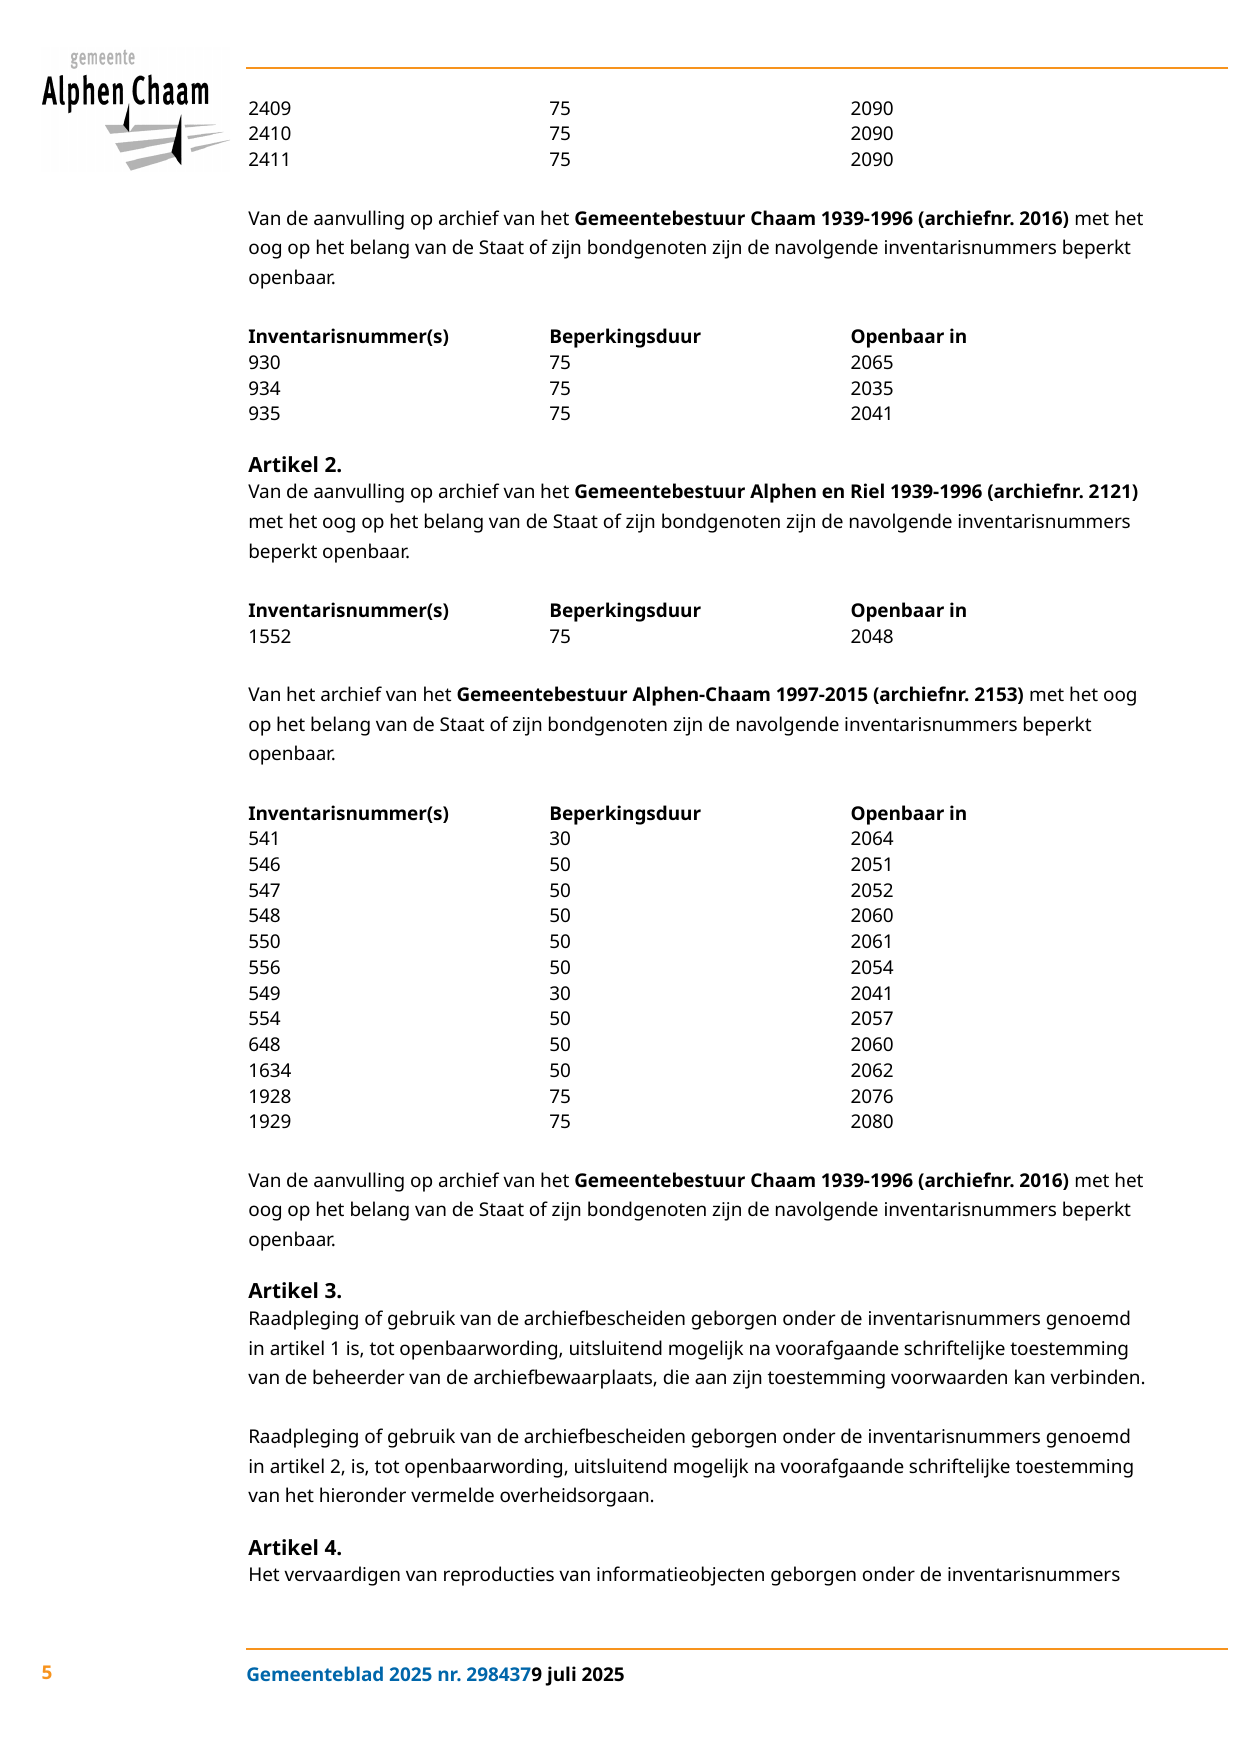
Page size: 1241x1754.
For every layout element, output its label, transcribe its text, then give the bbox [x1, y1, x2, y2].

table_cell 548 [248, 903, 549, 928]
table_cell 75 [549, 623, 850, 648]
table_header Inventarisnummer(s) [248, 597, 549, 623]
table_cell 50 [549, 877, 850, 903]
table_cell 2048 [850, 623, 1152, 648]
table_cell 1928 [248, 1083, 549, 1108]
table_cell 50 [549, 954, 850, 980]
table_cell 549 [248, 980, 549, 1006]
table_cell 2062 [850, 1057, 1152, 1083]
text Artikel 3. [248, 1277, 1152, 1305]
table_header Openbaar in [850, 323, 1152, 349]
table_cell 2090 [850, 95, 1152, 121]
table_cell 75 [549, 1109, 850, 1134]
table_cell 2409 [248, 95, 549, 121]
table_cell 2041 [850, 400, 1152, 426]
text Raadpleging of gebruik van de archiefbescheiden geborgen onder de inventarisnummers genoemd in artikel 1 is, tot openbaarwording, uitsluitend mogelijk na voorafgaande schriftelijke toestemming van de beheerder van de archiefbewaarplaats, die aan zijn toestemming voorwaarden kan verbinden. [248, 1305, 1152, 1390]
table_cell 2061 [850, 929, 1152, 954]
table_cell 934 [248, 375, 549, 400]
table_header Beperkingsduur [549, 323, 850, 349]
table_cell 2076 [850, 1083, 1152, 1108]
table_header Beperkingsduur [549, 800, 850, 826]
table_cell 2410 [248, 121, 549, 146]
table_cell 75 [549, 400, 850, 426]
table_cell 2411 [248, 146, 549, 172]
table_cell 554 [248, 1006, 549, 1031]
text Raadpleging of gebruik van de archiefbescheiden geborgen onder de inventarisnummers genoemd in artikel 2, is, tot openbaarwording, uitsluitend mogelijk na voorafgaande schriftelijke toestemming van het hieronder vermelde overheidsorgaan. [248, 1423, 1152, 1508]
table_cell 2060 [850, 903, 1152, 928]
table_cell 2035 [850, 375, 1152, 400]
table_cell 546 [248, 851, 549, 877]
table_header Inventarisnummer(s) [248, 323, 549, 349]
text Artikel 2. [248, 450, 1152, 479]
table_cell 50 [549, 929, 850, 954]
table_cell 1634 [248, 1057, 549, 1083]
table_cell 547 [248, 877, 549, 903]
text Van de aanvulling op archief van het Gemeentebestuur Chaam 1939-1996 (archiefnr. 2016) met het oog op het belang van de Staat of zijn bondgenoten zijn de navolgende inventarisnummers beperkt openbaar. [248, 205, 1152, 290]
table_cell 75 [549, 146, 850, 172]
table_cell 648 [248, 1031, 549, 1057]
table_cell 2057 [850, 1006, 1152, 1031]
table_cell 2060 [850, 1031, 1152, 1057]
table_header Inventarisnummer(s) [248, 800, 549, 826]
table_cell 556 [248, 954, 549, 980]
table_cell 550 [248, 929, 549, 954]
table_cell 30 [549, 980, 850, 1006]
table_cell 75 [549, 121, 850, 146]
table_header Beperkingsduur [549, 597, 850, 623]
picture [41, 47, 231, 172]
table_cell 2041 [850, 980, 1152, 1006]
table_cell 30 [549, 826, 850, 851]
table_header Openbaar in [850, 597, 1152, 623]
table_cell 2090 [850, 121, 1152, 146]
text Van de aanvulling op archief van het Gemeentebestuur Alphen en Riel 1939-1996 (archiefnr. 2121) met het oog op het belang van de Staat of zijn bondgenoten zijn de navolgende inventarisnummers beperkt openbaar. [248, 479, 1152, 563]
text Het vervaardigen van reproducties van informatieobjecten geborgen onder de inventarisnummers [248, 1561, 1152, 1587]
text Van het archief van het Gemeentebestuur Alphen-Chaam 1997-2015 (archiefnr. 2153) met het oog op het belang van de Staat of zijn bondgenoten zijn de navolgende inventarisnummers beperkt openbaar. [248, 681, 1152, 766]
table_cell 50 [549, 1031, 850, 1057]
table_cell 75 [549, 375, 850, 400]
text Van de aanvulling op archief van het Gemeentebestuur Chaam 1939-1996 (archiefnr. 2016) met het oog op het belang van de Staat of zijn bondgenoten zijn de navolgende inventarisnummers beperkt openbaar. [248, 1167, 1152, 1252]
table_cell 2052 [850, 877, 1152, 903]
table_cell 935 [248, 400, 549, 426]
table_cell 75 [549, 95, 850, 121]
table_header Openbaar in [850, 800, 1152, 826]
table_cell 2054 [850, 954, 1152, 980]
table_cell 2065 [850, 349, 1152, 375]
table_cell 75 [549, 349, 850, 375]
text Artikel 4. [248, 1533, 1152, 1561]
table_cell 50 [549, 1006, 850, 1031]
table_cell 541 [248, 826, 549, 851]
table_cell 50 [549, 903, 850, 928]
table_cell 75 [549, 1083, 850, 1108]
table_cell 2090 [850, 146, 1152, 172]
table_cell 2064 [850, 826, 1152, 851]
table_cell 50 [549, 851, 850, 877]
table_cell 930 [248, 349, 549, 375]
table_cell 1929 [248, 1109, 549, 1134]
table_cell 50 [549, 1057, 850, 1083]
table_cell 2080 [850, 1109, 1152, 1134]
table_cell 2051 [850, 851, 1152, 877]
table_cell 1552 [248, 623, 549, 648]
